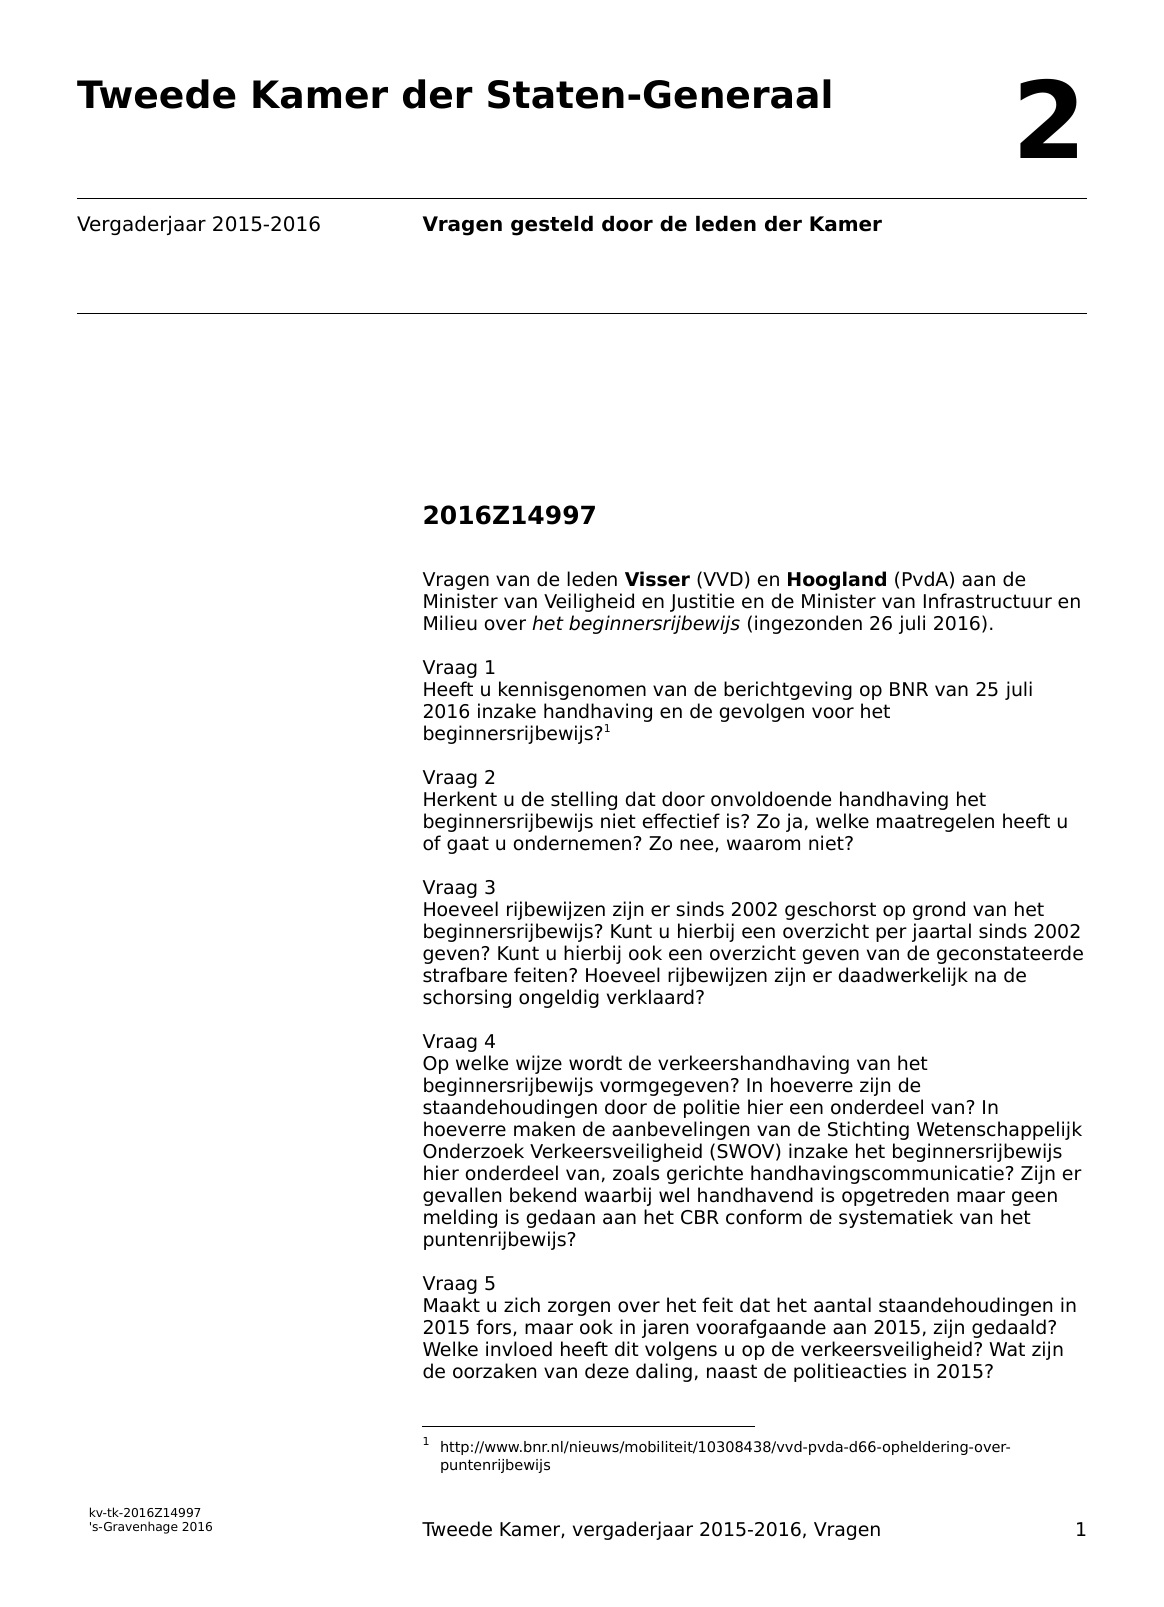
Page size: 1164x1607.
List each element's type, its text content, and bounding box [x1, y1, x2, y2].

text Vraag 5 [422, 1273, 1087, 1295]
table_cell Vergaderjaar 2015-2016 [77, 199, 422, 313]
text Herkent u de stelling dat door onvoldoende handhaving het beginnersrijbewijs niet effectief is? Zo ja, welke maatregelen heeft u of gaat u ondernemen? Zo nee, waarom niet? [422, 789, 1087, 855]
text http://www.bnr.nl/nieuws/mobiliteit/10308438/vvd-pvda-d66-opheldering-over-puntenrijbewijs [422, 1435, 1087, 1474]
text Op welke wijze wordt de verkeershandhaving van het beginnersrijbewijs vormgegeven? In hoeverre zijn de staandehoudingen door de politie hier een onderdeel van? In hoeverre maken de aanbevelingen van de Stichting Wetenschappelijk Onderzoek Verkeersveiligheid (SWOV) inzake het beginnersrijbewijs hier onderdeel van, zoals gerichte handhavingscommunicatie? Zijn er gevallen bekend waarbij wel handhavend is opgetreden maar geen melding is gedaan aan het CBR conform de systematiek van het puntenrijbewijs? [422, 1053, 1087, 1251]
text Vraag 1 [422, 657, 1087, 679]
table_cell Vragen gesteld door de leden der Kamer [422, 199, 1087, 313]
text Vragen van de leden Visser (VVD) en Hoogland (PvdA) aan de Minister van Veiligheid en Justitie en de Minister van Infrastructuur en Milieu over het beginnersrijbewijs (ingezonden 26 juli 2016). [422, 569, 1087, 635]
text Heeft u kennisgenomen van de berichtgeving op BNR van 25 juli 2016 inzake handhaving en de gevolgen voor het beginnersrijbewijs? [422, 679, 1087, 745]
text Hoeveel rijbewijzen zijn er sinds 2002 geschorst op grond van het beginnersrijbewijs? Kunt u hierbij een overzicht per jaartal sinds 2002 geven? Kunt u hierbij ook een overzicht geven van de geconstateerde strafbare feiten? Hoeveel rijbewijzen zijn er daadwerkelijk na de schorsing ongeldig verklaard? [422, 899, 1087, 1009]
text Vraag 3 [422, 877, 1087, 899]
text Vraag 2 [422, 767, 1087, 789]
text Maakt u zich zorgen over het feit dat het aantal staandehoudingen in 2015 fors, maar ook in jaren voorafgaande aan 2015, zijn gedaald? Welke invloed heeft dit volgens u op de verkeersveiligheid? Wat zijn de oorzaken van deze daling, naast de politieacties in 2015? [422, 1295, 1087, 1383]
text 2016Z14997 [422, 501, 1087, 531]
text 's-Gravenhage 2016 [88, 1520, 323, 1534]
table_header 2 [886, 59, 1087, 198]
text Vraag 4 [422, 1031, 1087, 1053]
text kv-tk-2016Z14997 [88, 1506, 323, 1520]
table_header Tweede Kamer der Staten-Generaal [77, 59, 886, 198]
